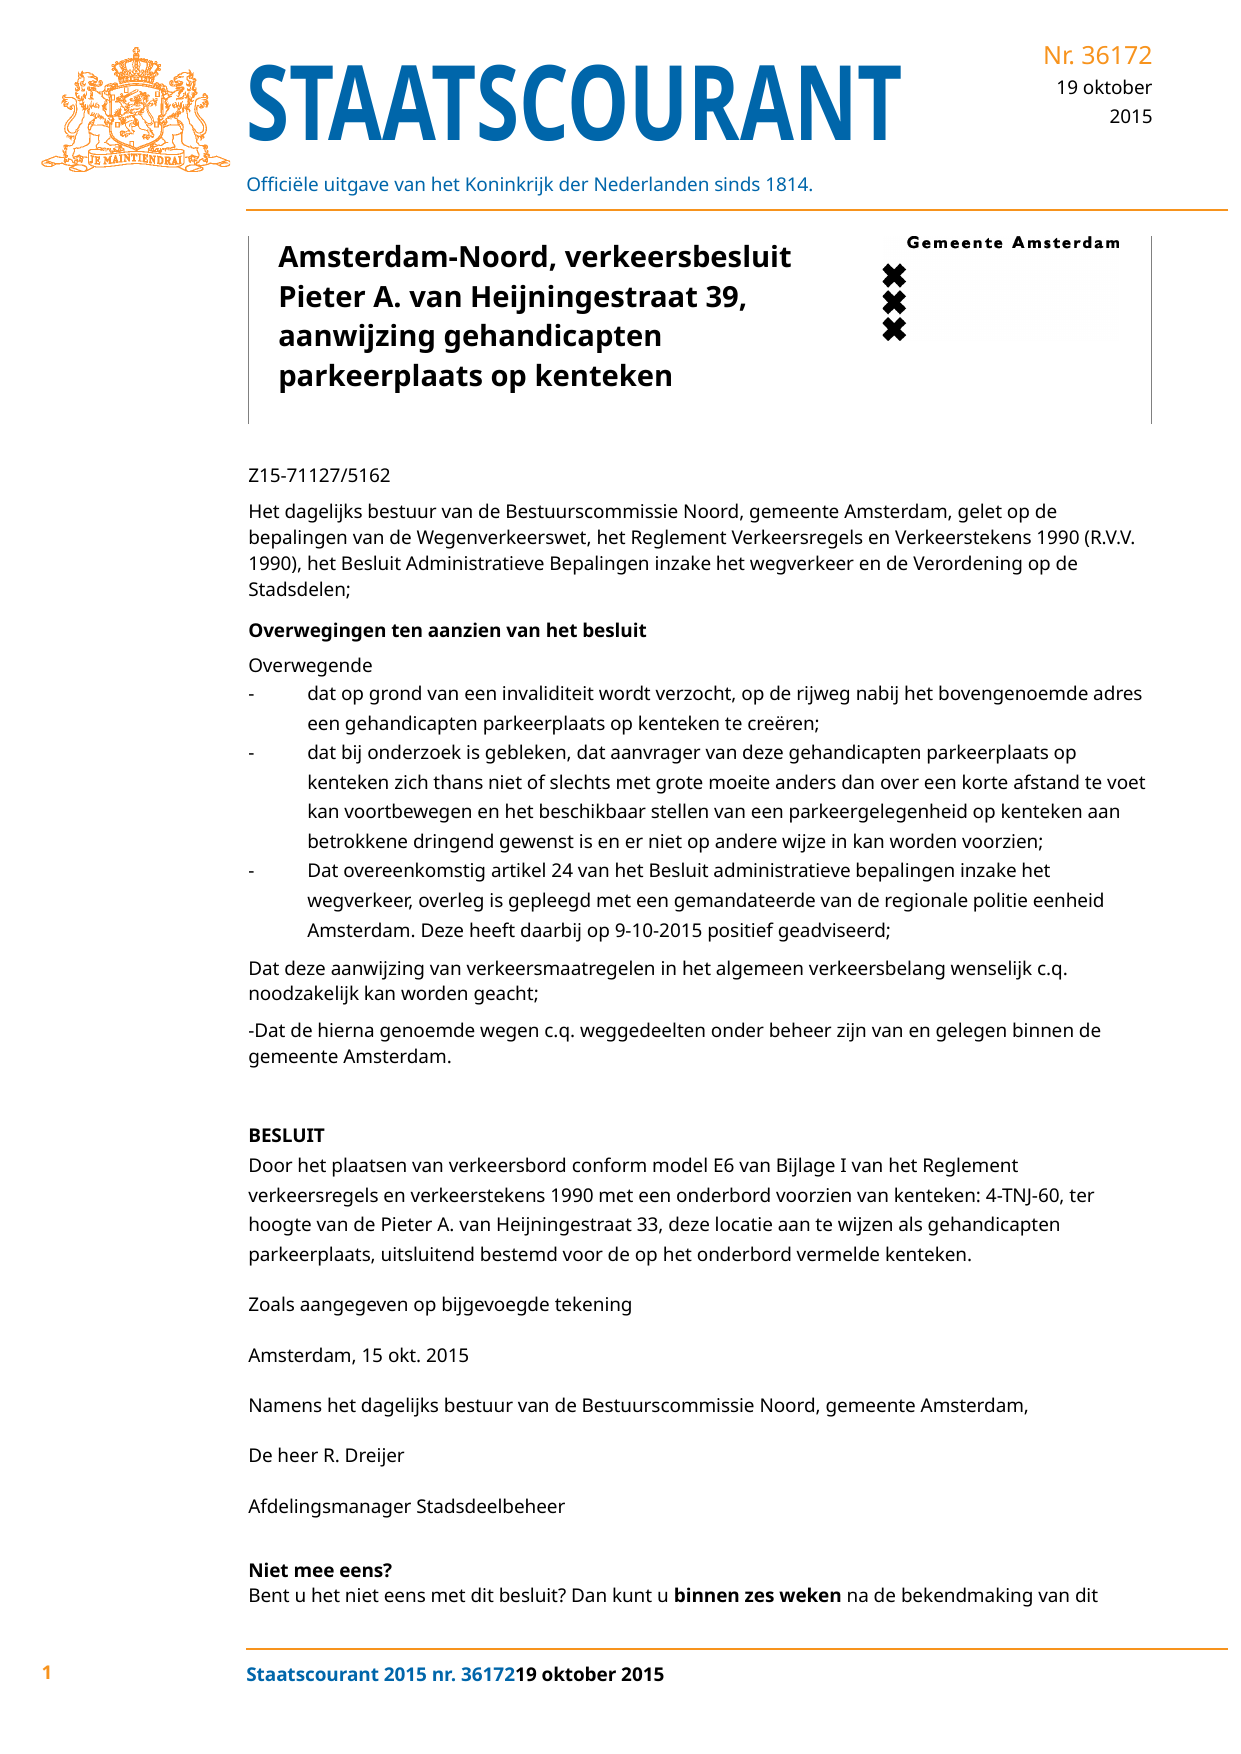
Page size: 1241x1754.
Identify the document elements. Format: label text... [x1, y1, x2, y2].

text Door het plaatsen van verkeersbord conform model E6 van Bijlage I van het Reglement verkeersregels en verkeerstekens 1990 met een onderbord voorzien van kenteken: 4-TNJ-60, ter hoogte van de Pieter A. van Heijningestraat 33, deze locatie aan te wijzen als gehandicapten parkeerplaats, uitsluitend bestemd voor de op het onderbord vermelde kenteken. [248, 1152, 1152, 1267]
text Z15-71127/5162 [248, 462, 1152, 488]
text Niet mee eens? [248, 1557, 1152, 1583]
text Amsterdam, 15 okt. 2015 [248, 1342, 1152, 1367]
list dat bij onderzoek is gebleken, dat aanvrager van deze gehandicapten parkeerplaats op kenteken zich thans niet of slechts met grote moeite anders dan over een korte afstand te voet kan voortbewegen en het beschikbaar stellen van een parkeergelegenheid op kenteken aan betrokkene dringend gewenst is en er niet op andere wijze in kan worden voorzien; [248, 739, 1152, 854]
text Zoals aangegeven op bijgevoegde tekening [248, 1291, 1152, 1317]
table_header [850, 236, 1151, 424]
list dat op grond van een invaliditeit wordt verzocht, op de rijweg nabij het bovengenoemde adres een gehandicapten parkeerplaats op kenteken te creëren; [248, 680, 1152, 735]
text Overwegingen ten aanzien van het besluit [248, 618, 1152, 643]
text Afdelingsmanager Stadsdeelbeheer [248, 1493, 1152, 1519]
text Bent u het niet eens met dit besluit? Dan kunt u binnen zes weken na de bekendmaking van dit [248, 1583, 1152, 1608]
list Dat overeenkomstig artikel 24 van het Besluit administratieve bepalingen inzake het wegverkeer, overleg is gepleegd met een gemandateerde van de regionale politie eenheid Amsterdam. Deze heeft daarbij op 9-10-2015 positief geadviseerd; [248, 858, 1152, 942]
text BESLUIT [248, 1123, 1152, 1148]
text -Dat de hierna genoemde wegen c.q. weggedeelten onder beheer zijn van en gelegen binnen de gemeente Amsterdam. [248, 1017, 1152, 1068]
picture [882, 236, 1119, 341]
text Dat deze aanwijzing van verkeersmaatregelen in het algemeen verkeersbelang wenselijk c.q. noodzakelijk kan worden geacht; [248, 955, 1152, 1006]
text De heer R. Dreijer [248, 1443, 1152, 1468]
picture [41, 47, 231, 172]
text Het dagelijks bestuur van de Bestuurscommissie Noord, gemeente Amsterdam, gelet op de bepalingen van de Wegenverkeerswet, het Reglement Verkeersregels en Verkeerstekens 1990 (R.V.V. 1990), het Besluit Administratieve Bepalingen inzake het wegverkeer en de Verordening op de Stadsdelen; [248, 499, 1152, 602]
text Namens het dagelijks bestuur van de Bestuurscommissie Noord, gemeente Amsterdam, [248, 1392, 1152, 1418]
text Overwegende [248, 652, 1152, 677]
table_header Amsterdam-Noord, verkeersbesluit Pieter A. van Heijningestraat 39, aanwijzing gehandicapten parkeerplaats op kenteken [249, 236, 850, 424]
